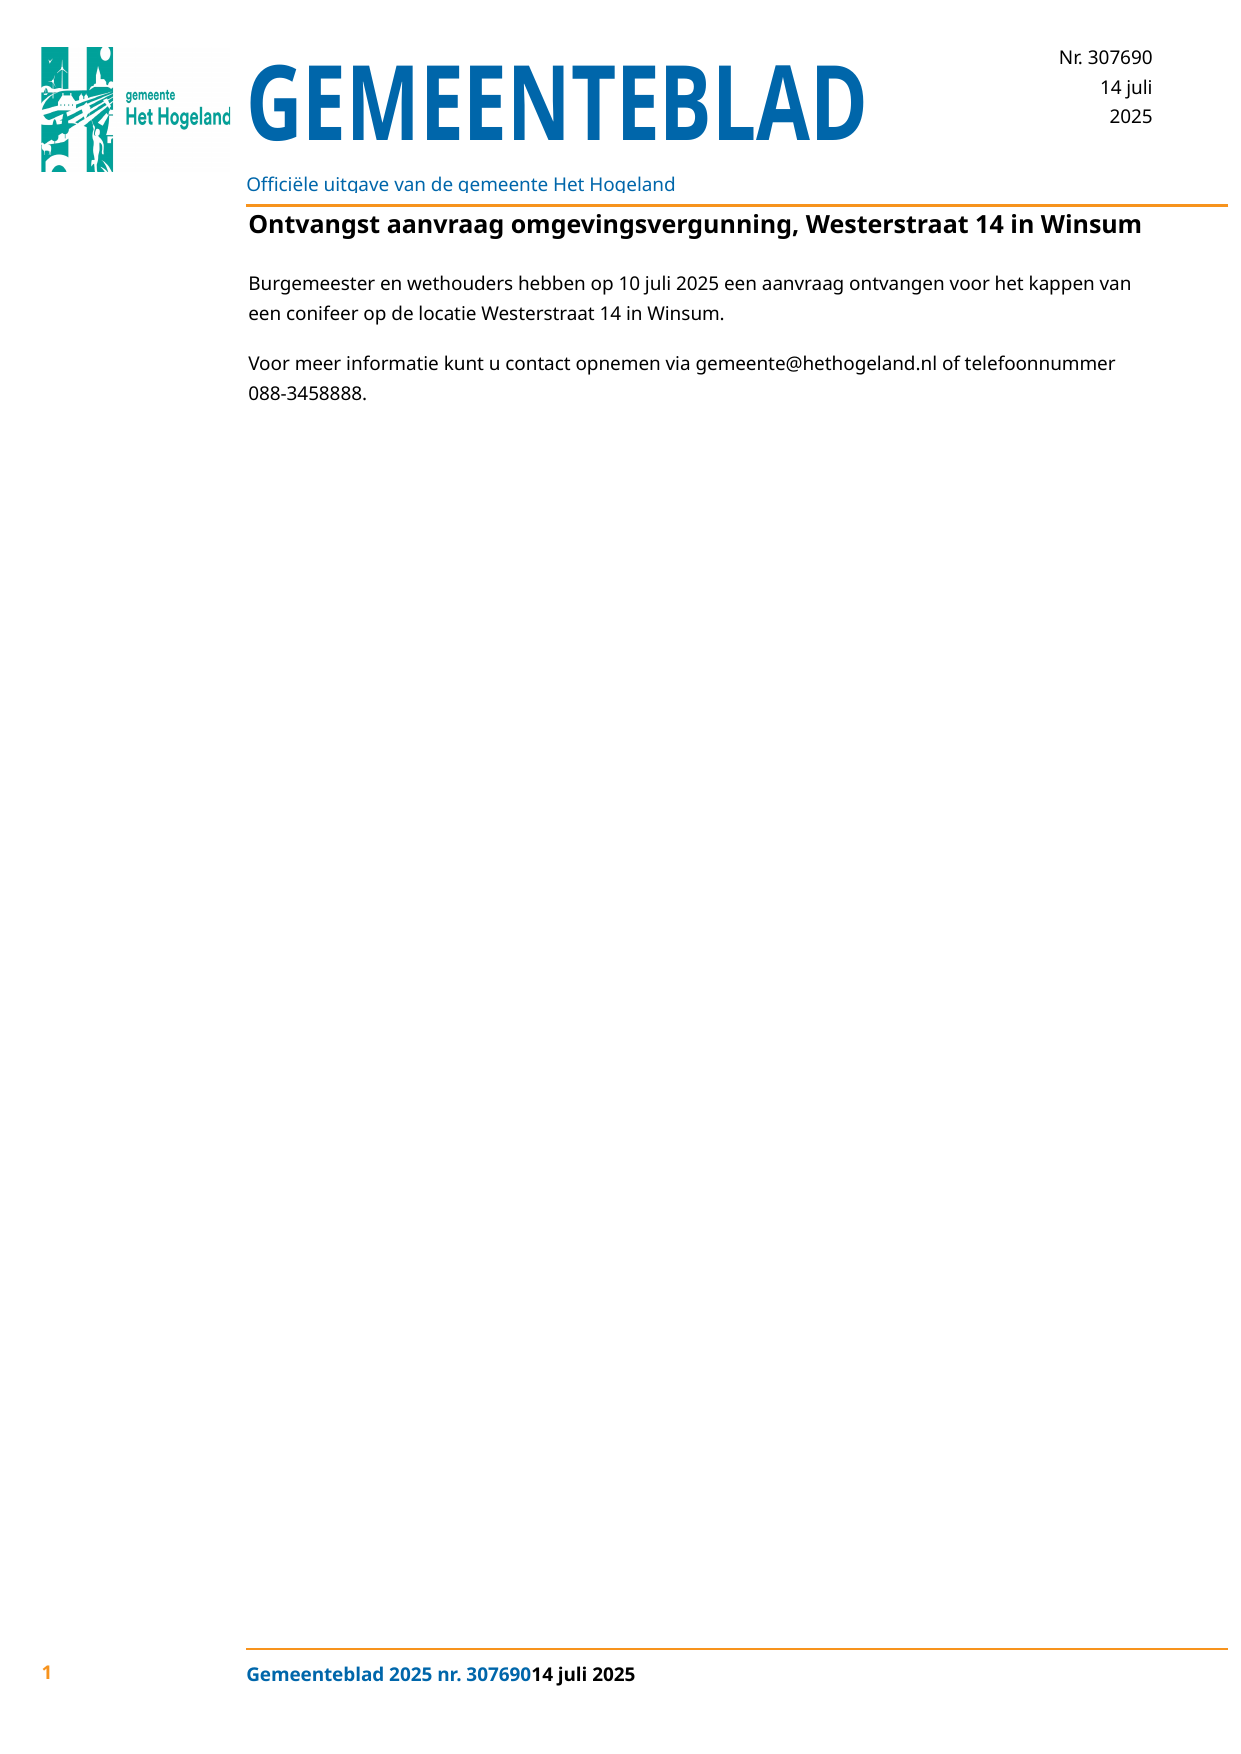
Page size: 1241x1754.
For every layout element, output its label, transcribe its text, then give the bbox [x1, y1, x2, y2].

text Burgemeester en wethouders hebben op 10 juli 2025 een aanvraag ontvangen voor het kappen van een conifeer op de locatie Westerstraat 14 in Winsum. [248, 270, 1152, 326]
text Ontvangst aanvraag omgevingsvergunning, Westerstraat 14 in Winsum [248, 207, 1152, 241]
picture [41, 47, 231, 172]
text Voor meer informatie kunt u contact opnemen via gemeente@hethogeland.nl of telefoonnummer 088-3458888. [248, 350, 1152, 406]
